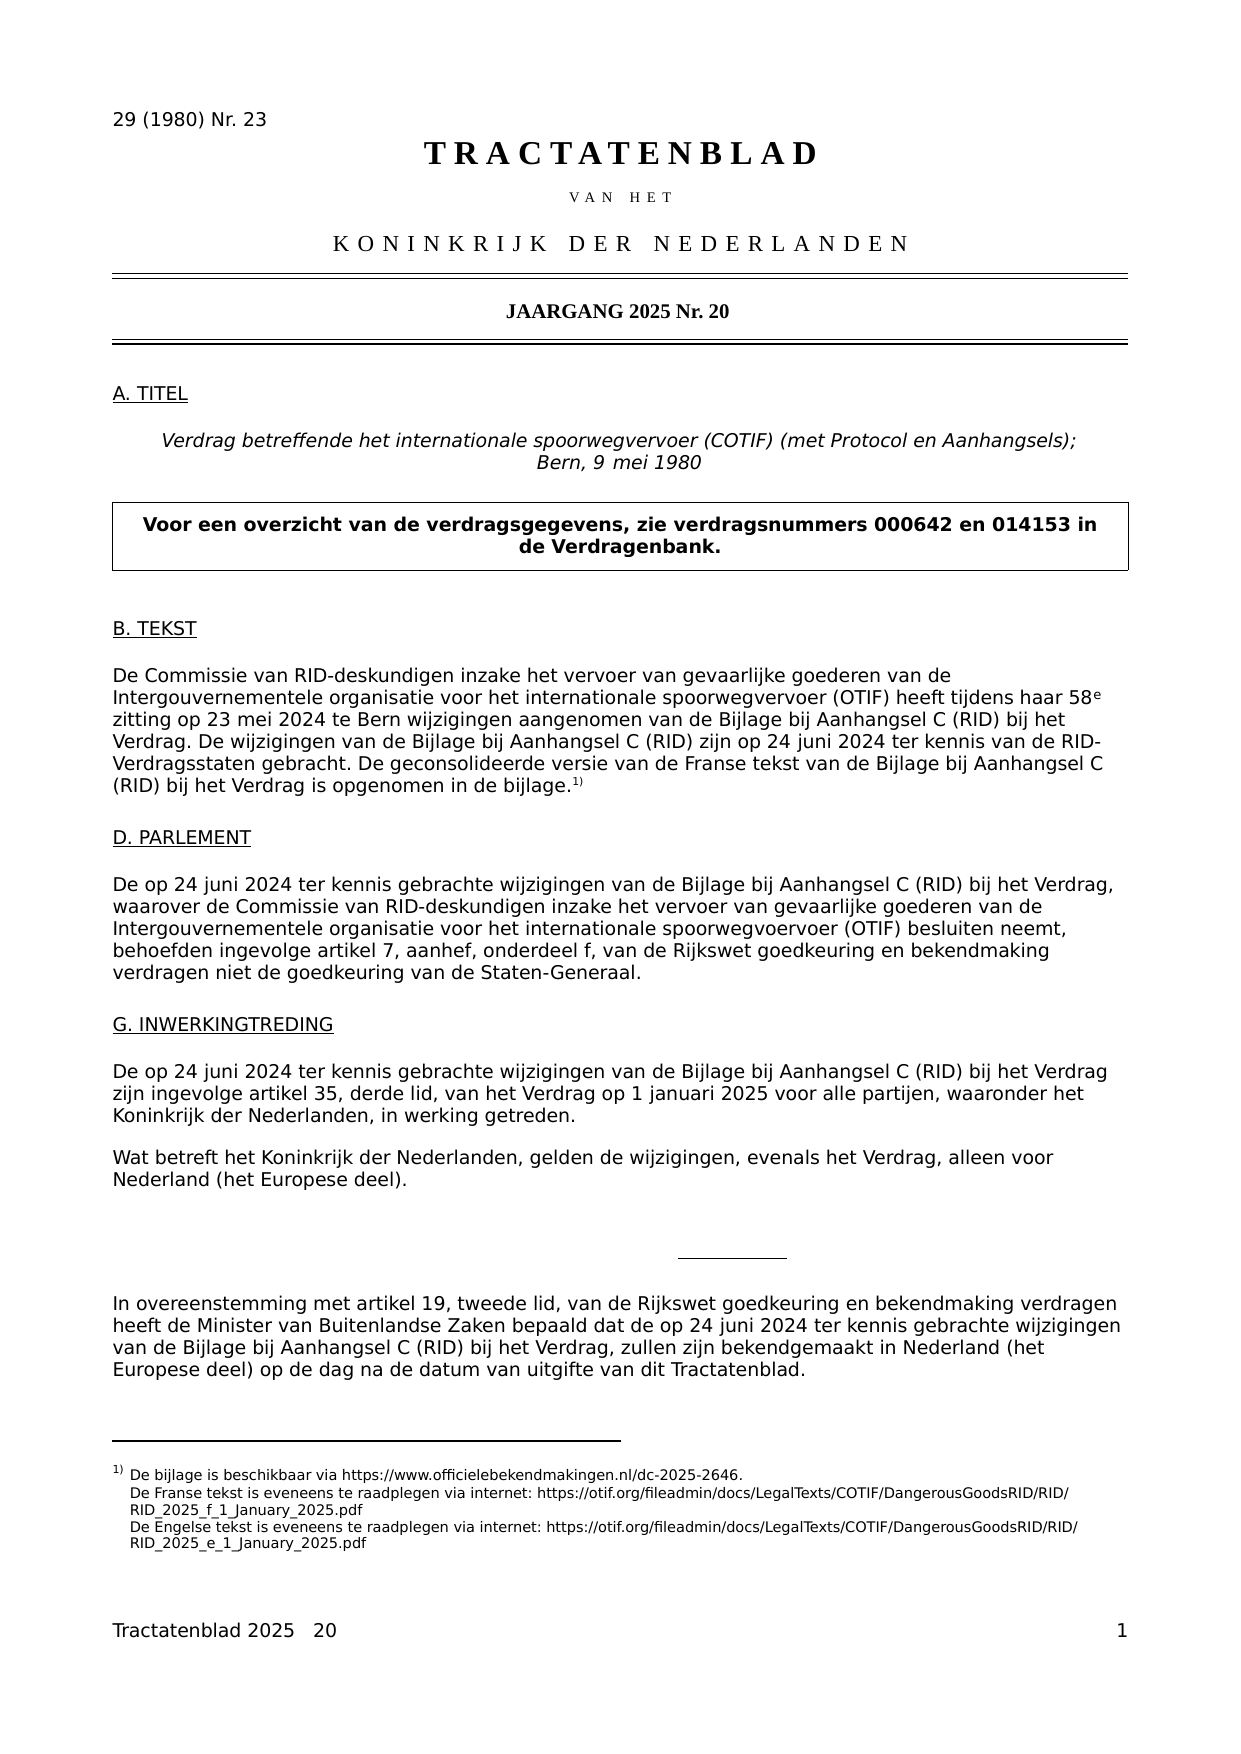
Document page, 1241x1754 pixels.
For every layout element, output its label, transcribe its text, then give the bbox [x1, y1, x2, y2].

text Wat betreft het Koninkrijk der Nederlanden, gelden de wijzigingen, evenals het Verdrag, alleen voor Nederland (het Europese deel). [112, 1147, 1128, 1191]
text De Commissie van RID-deskundigen inzake het vervoer van gevaarlijke goederen van de Intergouvernementele organisatie voor het internationale spoorwegvervoer (OTIF) heeft tijdens haar 58e zitting op 23 mei 2024 te Bern wijzigingen aangenomen van de Bijlage bij Aanhangsel C (RID) bij het Verdrag. De wijzigingen van de Bijlage bij Aanhangsel C (RID) zijn op 24 juni 2024 ter kennis van de RID-Verdragsstaten gebracht. De geconsolideerde versie van de Franse tekst van de Bijlage bij Aanhangsel C (RID) bij het Verdrag is opgenomen in de bijlage. [112, 665, 1128, 797]
text Bern, 9 mei 1980 [112, 452, 1128, 474]
subtitle B. TEKST [112, 618, 1128, 640]
text De op 24 juni 2024 ter kennis gebrachte wijzigingen van de Bijlage bij Aanhangsel C (RID) bij het Verdrag zijn ingevolge artikel 35, derde lid, van het Verdrag op 1 januari 2025 voor alle partijen, waaronder het Koninkrijk der Nederlanden, in werking getreden. [112, 1061, 1128, 1127]
text De Franse tekst is eveneens te raadplegen via internet: https://otif.org/fileadmin/docs/LegalTexts/COTIF/DangerousGoodsRID/RID/RID_2025_f_1_January_2025.pdf [129, 1485, 1128, 1518]
text 29 (1980) Nr. 23 [112, 109, 1128, 131]
text De Engelse tekst is eveneens te raadplegen via internet: https://otif.org/fileadmin/docs/LegalTexts/COTIF/DangerousGoodsRID/RID/RID_2025_e_1_January_2025.pdf [129, 1518, 1128, 1552]
text KONINKRIJK DER NEDERLANDEN [112, 229, 1128, 256]
text De op 24 juni 2024 ter kennis gebrachte wijzigingen van de Bijlage bij Aanhangsel C (RID) bij het Verdrag, waarover de Commissie van RID-deskundigen inzake het vervoer van gevaarlijke goederen van de Intergouvernementele organisatie voor het internationale spoorwegvoervoer (OTIF) besluiten neemt, behoefden ingevolge artikel 7, aanhef, onderdeel f, van de Rijkswet goedkeuring en bekendmaking verdragen niet de goedkeuring van de Staten-Generaal. [112, 874, 1128, 984]
text Verdrag betreffende het internationale spoorwegvervoer (COTIF) (met Protocol en Aanhangsels); [112, 430, 1128, 452]
text In overeenstemming met artikel 19, tweede lid, van de Rijkswet goedkeuring en bekendmaking verdragen heeft de Minister van Buitenlandse Zaken bepaald dat de op 24 juni 2024 ter kennis gebrachte wijzigingen van de Bijlage bij Aanhangsel C (RID) bij het Verdrag, zullen zijn bekendgemaakt in Nederland (het Europese deel) op de dag na de datum van uitgifte van dit Tractatenblad. [112, 1293, 1128, 1381]
text JAARGANG 2025 Nr. 20 [112, 299, 1128, 323]
text VAN HET [112, 189, 1128, 206]
subtitle G. INWERKINGTREDING [112, 1014, 1128, 1036]
subtitle A. TITEL [112, 383, 1128, 405]
subtitle D. PARLEMENT [112, 827, 1128, 849]
text De bijlage is beschikbaar via https://www.officielebekendmakingen.nl/dc-2025-2646. [112, 1463, 1128, 1485]
text TRACTATENBLAD [112, 133, 1128, 172]
